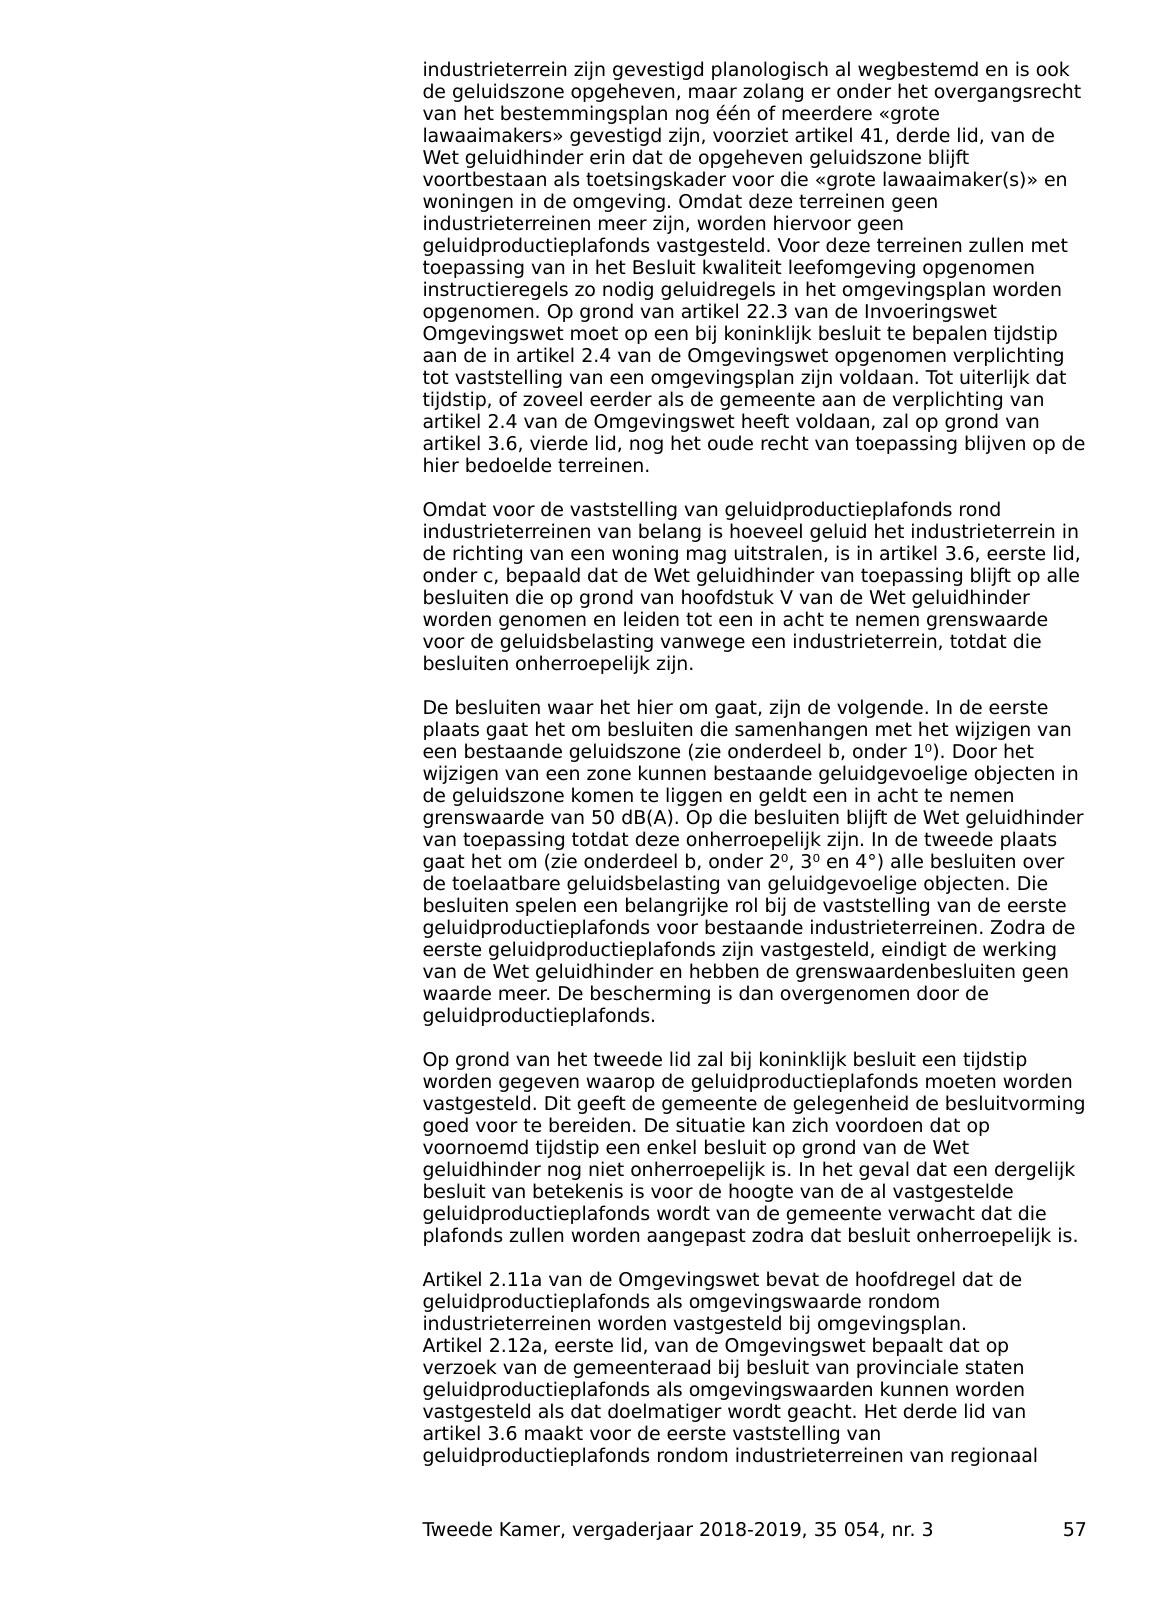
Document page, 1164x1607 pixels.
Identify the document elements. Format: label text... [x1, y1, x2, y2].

text industrieterrein zijn gevestigd planologisch al wegbestemd en is ook de geluidszone opgeheven, maar zolang er onder het overgangsrecht van het bestemmingsplan nog één of meerdere «grote lawaaimakers» gevestigd zijn, voorziet artikel 41, derde lid, van de Wet geluidhinder erin dat de opgeheven geluidszone blijft voortbestaan als toetsingskader voor die «grote lawaaimaker(s)» en woningen in de omgeving. Omdat deze terreinen geen industrieterreinen meer zijn, worden hiervoor geen geluidproductieplafonds vastgesteld. Voor deze terreinen zullen met toepassing van in het Besluit kwaliteit leefomgeving opgenomen instructieregels zo nodig geluidregels in het omgevingsplan worden opgenomen. Op grond van artikel 22.3 van de Invoeringswet Omgevingswet moet op een bij koninklijk besluit te bepalen tijdstip aan de in artikel 2.4 van de Omgevingswet opgenomen verplichting tot vaststelling van een omgevingsplan zijn voldaan. Tot uiterlijk dat tijdstip, of zoveel eerder als de gemeente aan de verplichting van artikel 2.4 van de Omgevingswet heeft voldaan, zal op grond van artikel 3.6, vierde lid, nog het oude recht van toepassing blijven op de hier bedoelde terreinen. [422, 59, 1087, 477]
text Artikel 2.11a van de Omgevingswet bevat de hoofdregel dat de geluidproductieplafonds als omgevingswaarde rondom industrieterreinen worden vastgesteld bij omgevingsplan. Artikel 2.12a, eerste lid, van de Omgevingswet bepaalt dat op verzoek van de gemeenteraad bij besluit van provinciale staten geluidproductieplafonds als omgevingswaarden kunnen worden vastgesteld als dat doelmatiger wordt geacht. Het derde lid van artikel 3.6 maakt voor de eerste vaststelling van geluidproductieplafonds rondom industrieterreinen van regionaal [422, 1269, 1087, 1467]
text Op grond van het tweede lid zal bij koninklijk besluit een tijdstip worden gegeven waarop de geluidproductieplafonds moeten worden vastgesteld. Dit geeft de gemeente de gelegenheid de besluitvorming goed voor te bereiden. De situatie kan zich voordoen dat op voornoemd tijdstip een enkel besluit op grond van de Wet geluidhinder nog niet onherroepelijk is. In het geval dat een dergelijk besluit van betekenis is voor de hoogte van de al vastgestelde geluidproductieplafonds wordt van de gemeente verwacht dat die plafonds zullen worden aangepast zodra dat besluit onherroepelijk is. [422, 1049, 1087, 1247]
text Omdat voor de vaststelling van geluidproductieplafonds rond industrieterreinen van belang is hoeveel geluid het industrieterrein in de richting van een woning mag uitstralen, is in artikel 3.6, eerste lid, onder c, bepaald dat de Wet geluidhinder van toepassing blijft op alle besluiten die op grond van hoofdstuk V van de Wet geluidhinder worden genomen en leiden tot een in acht te nemen grenswaarde voor de geluidsbelasting vanwege een industrieterrein, totdat die besluiten onherroepelijk zijn. [422, 499, 1087, 675]
text De besluiten waar het hier om gaat, zijn de volgende. In de eerste plaats gaat het om besluiten die samenhangen met het wijzigen van een bestaande geluidszone (zie onderdeel b, onder 1⁰). Door het wijzigen van een zone kunnen bestaande geluidgevoelige objecten in de geluidszone komen te liggen en geldt een in acht te nemen grenswaarde van 50 dB(A). Op die besluiten blijft de Wet geluidhinder van toepassing totdat deze onherroepelijk zijn. In de tweede plaats gaat het om (zie onderdeel b, onder 2⁰, 3⁰ en 4°) alle besluiten over de toelaatbare geluidsbelasting van geluidgevoelige objecten. Die besluiten spelen een belangrijke rol bij de vaststelling van de eerste geluidproductieplafonds voor bestaande industrieterreinen. Zodra de eerste geluidproductieplafonds zijn vastgesteld, eindigt de werking van de Wet geluidhinder en hebben de grenswaardenbesluiten geen waarde meer. De bescherming is dan overgenomen door de geluidproductieplafonds. [422, 697, 1087, 1027]
